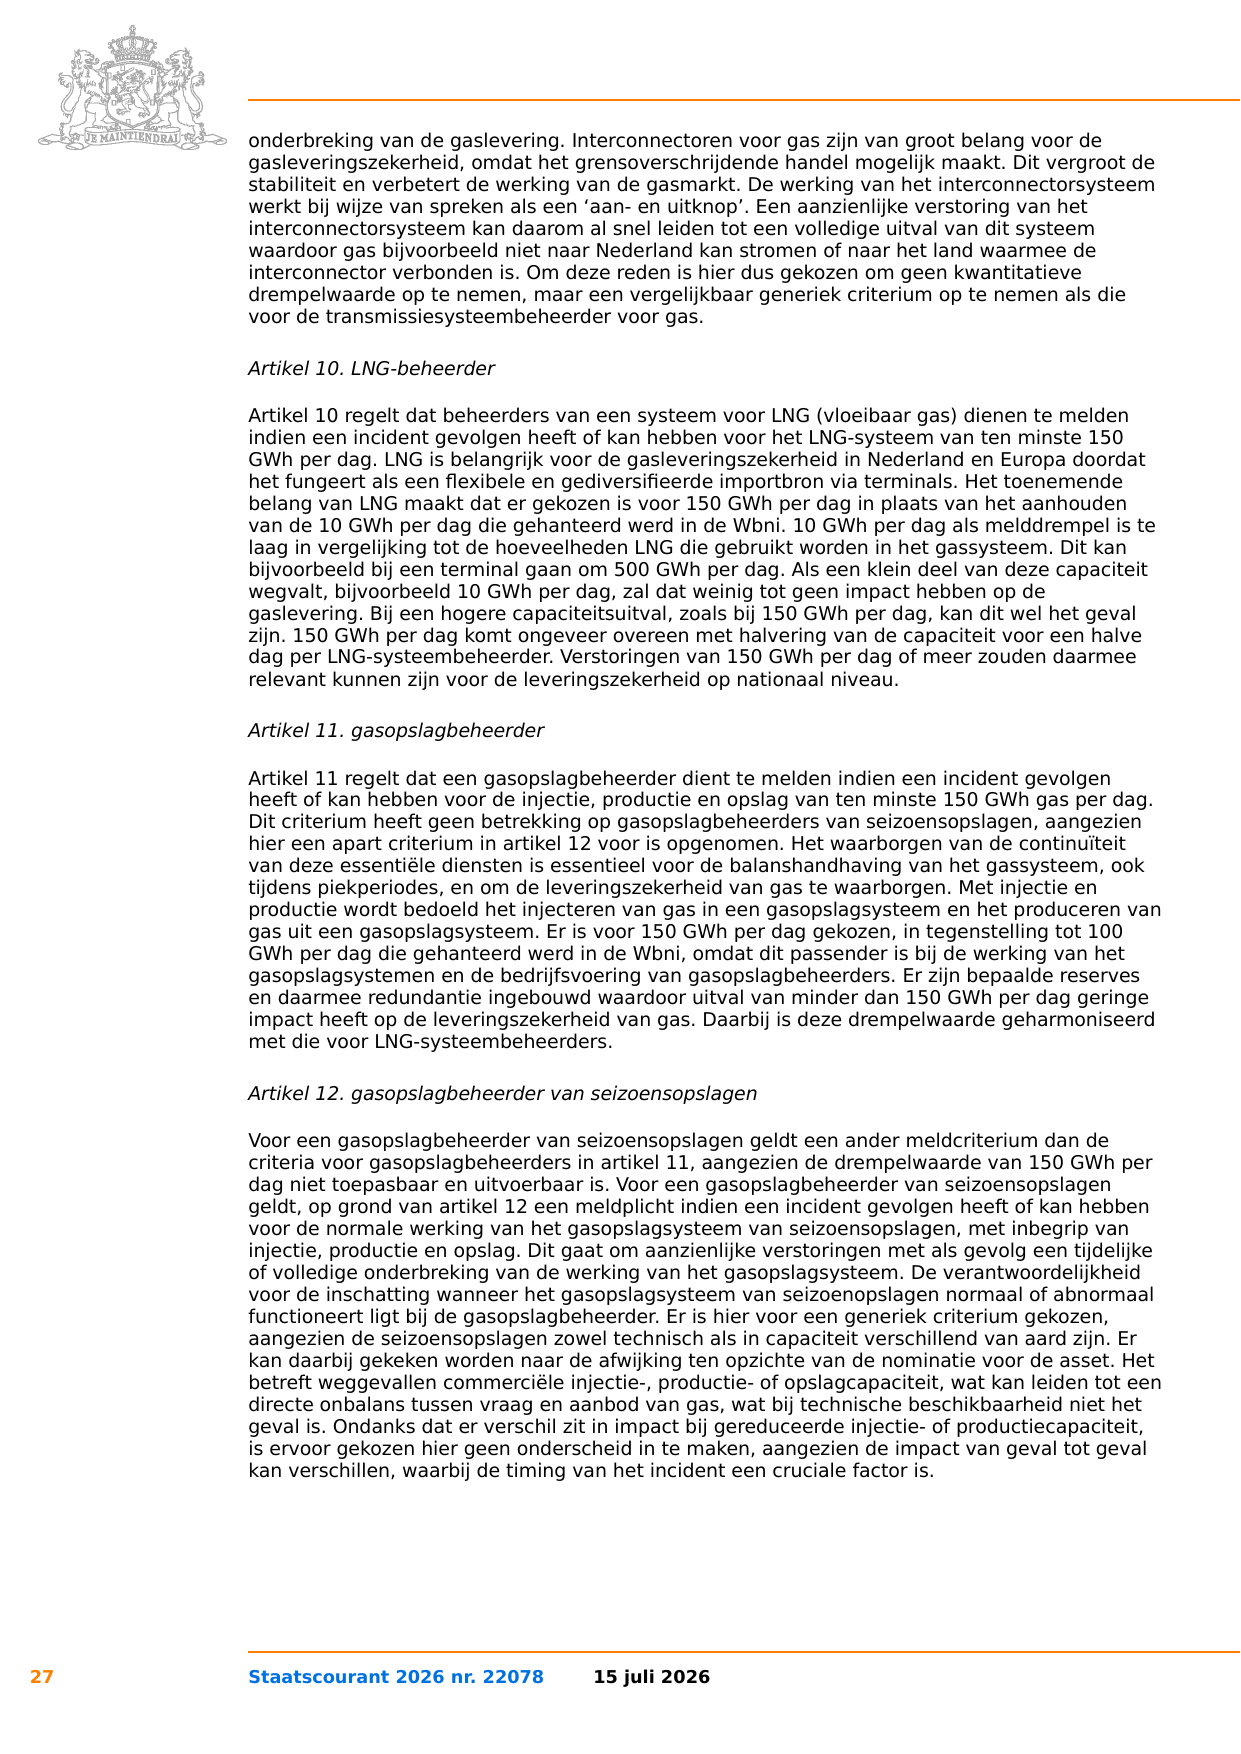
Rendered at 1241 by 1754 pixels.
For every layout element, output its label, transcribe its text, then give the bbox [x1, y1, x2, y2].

subtitle Artikel 10. LNG-beheerder [248, 358, 1163, 380]
text onderbreking van de gaslevering. Interconnectoren voor gas zijn van groot belang voor de gasleveringszekerheid, omdat het grensoverschrijdende handel mogelijk maakt. Dit vergroot de stabiliteit en verbetert de werking van de gasmarkt. De werking van het interconnectorsysteem werkt bij wijze van spreken als een ‘aan- en uitknop’. Een aanzienlijke verstoring van het interconnectorsysteem kan daarom al snel leiden tot een volledige uitval van dit systeem waardoor gas bijvoorbeeld niet naar Nederland kan stromen of naar het land waarmee de interconnector verbonden is. Om deze reden is hier dus gekozen om geen kwantitatieve drempelwaarde op te nemen, maar een vergelijkbaar generiek criterium op te nemen als die voor de transmissiesysteembeheerder voor gas. [248, 130, 1163, 328]
subtitle Artikel 12. gasopslagbeheerder van seizoensopslagen [248, 1083, 1163, 1105]
subtitle Artikel 11. gasopslagbeheerder [248, 720, 1163, 742]
picture [38, 25, 227, 150]
text Voor een gasopslagbeheerder van seizoensopslagen geldt een ander meldcriterium dan de criteria voor gasopslagbeheerders in artikel 11, aangezien de drempelwaarde van 150 GWh per dag niet toepasbaar en uitvoerbaar is. Voor een gasopslagbeheerder van seizoensopslagen geldt, op grond van artikel 12 een meldplicht indien een incident gevolgen heeft of kan hebben voor de normale werking van het gasopslagsysteem van seizoensopslagen, met inbegrip van injectie, productie en opslag. Dit gaat om aanzienlijke verstoringen met als gevolg een tijdelijke of volledige onderbreking van de werking van het gasopslagsysteem. De verantwoordelijkheid voor de inschatting wanneer het gasopslagsysteem van seizoenopslagen normaal of abnormaal functioneert ligt bij de gasopslagbeheerder. Er is hier voor een generiek criterium gekozen, aangezien de seizoensopslagen zowel technisch als in capaciteit verschillend van aard zijn. Er kan daarbij gekeken worden naar de afwijking ten opzichte van de nominatie voor de asset. Het betreft weggevallen commerciële injectie-, productie- of opslagcapaciteit, wat kan leiden tot een directe onbalans tussen vraag en aanbod van gas, wat bij technische beschikbaarheid niet het geval is. Ondanks dat er verschil zit in impact bij gereduceerde injectie- of productiecapaciteit, is ervoor gekozen hier geen onderscheid in te maken, aangezien de impact van geval tot geval kan verschillen, waarbij de timing van het incident een cruciale factor is. [248, 1130, 1163, 1482]
text Artikel 11 regelt dat een gasopslagbeheerder dient te melden indien een incident gevolgen heeft of kan hebben voor de injectie, productie en opslag van ten minste 150 GWh gas per dag. Dit criterium heeft geen betrekking op gasopslagbeheerders van seizoensopslagen, aangezien hier een apart criterium in artikel 12 voor is opgenomen. Het waarborgen van de continuïteit van deze essentiële diensten is essentieel voor de balanshandhaving van het gassysteem, ook tijdens piekperiodes, en om de leveringszekerheid van gas te waarborgen. Met injectie en productie wordt bedoeld het injecteren van gas in een gasopslagsysteem en het produceren van gas uit een gasopslagsysteem. Er is voor 150 GWh per dag gekozen, in tegenstelling tot 100 GWh per dag die gehanteerd werd in de Wbni, omdat dit passender is bij de werking van het gasopslagsystemen en de bedrijfsvoering van gasopslagbeheerders. Er zijn bepaalde reserves en daarmee redundantie ingebouwd waardoor uitval van minder dan 150 GWh per dag geringe impact heeft op de leveringszekerheid van gas. Daarbij is deze drempelwaarde geharmoniseerd met die voor LNG-systeembeheerders. [248, 767, 1163, 1053]
text Artikel 10 regelt dat beheerders van een systeem voor LNG (vloeibaar gas) dienen te melden indien een incident gevolgen heeft of kan hebben voor het LNG-systeem van ten minste 150 GWh per dag. LNG is belangrijk voor de gasleveringszekerheid in Nederland en Europa doordat het fungeert als een flexibele en gediversifieerde importbron via terminals. Het toenemende belang van LNG maakt dat er gekozen is voor 150 GWh per dag in plaats van het aanhouden van de 10 GWh per dag die gehanteerd werd in de Wbni. 10 GWh per dag als melddrempel is te laag in vergelijking tot de hoeveelheden LNG die gebruikt worden in het gassysteem. Dit kan bijvoorbeeld bij een terminal gaan om 500 GWh per dag. Als een klein deel van deze capaciteit wegvalt, bijvoorbeeld 10 GWh per dag, zal dat weinig tot geen impact hebben op de gaslevering. Bij een hogere capaciteitsuitval, zoals bij 150 GWh per dag, kan dit wel het geval zijn. 150 GWh per dag komt ongeveer overeen met halvering van de capaciteit voor een halve dag per LNG-systeembeheerder. Verstoringen van 150 GWh per dag of meer zouden daarmee relevant kunnen zijn voor de leveringszekerheid op nationaal niveau. [248, 405, 1163, 690]
